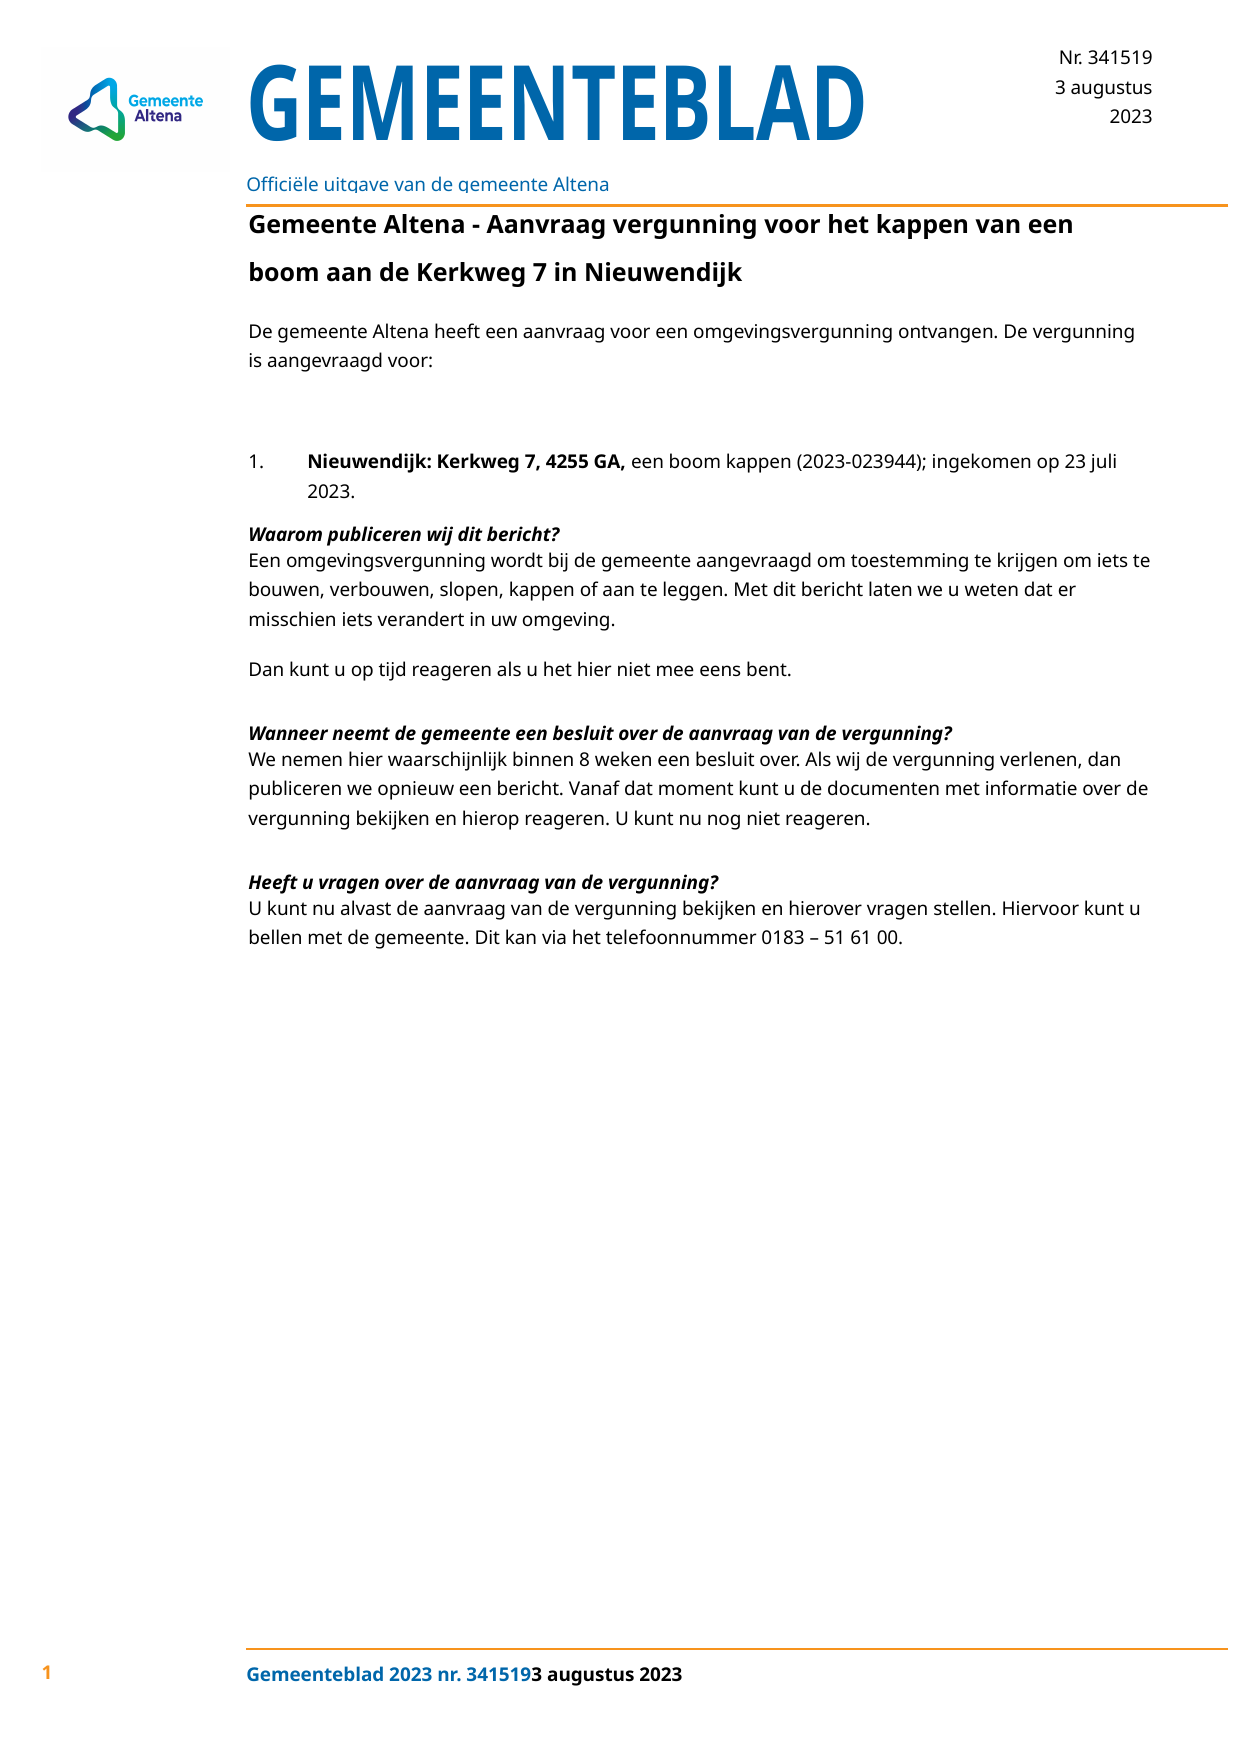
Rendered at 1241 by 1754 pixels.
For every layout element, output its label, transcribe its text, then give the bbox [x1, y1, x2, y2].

picture [41, 47, 231, 172]
text Waarom publiceren wij dit bericht? [248, 521, 1152, 547]
text Gemeente Altena - Aanvraag vergunning voor het kappen van een boom aan de Kerkweg 7 in Nieuwendijk [248, 207, 1152, 288]
text U kunt nu alvast de aanvraag van de vergunning bekijken en hierover vragen stellen. Hiervoor kunt u bellen met de gemeente. Dit kan via het telefoonnummer 0183 – 51 61 00. [248, 895, 1152, 950]
text Een omgevingsvergunning wordt bij de gemeente aangevraagd om toestemming te krijgen om iets te bouwen, verbouwen, slopen, kappen of aan te leggen. Met dit bericht laten we u weten dat er misschien iets verandert in uw omgeving. [248, 547, 1152, 632]
text Dan kunt u op tijd reageren als u het hier niet mee eens bent. [248, 656, 1152, 682]
text Heeft u vragen over de aanvraag van de vergunning? [248, 869, 1152, 895]
list Nieuwendijk: Kerkweg 7, 4255 GA, een boom kappen (2023-023944); ingekomen op 23 juli 2023. [248, 448, 1152, 504]
text Wanneer neemt de gemeente een besluit over de aanvraag van de vergunning? [248, 720, 1152, 746]
text We nemen hier waarschijnlijk binnen 8 weken een besluit over. Als wij de vergunning verlenen, dan publiceren we opnieuw een bericht. Vanaf dat moment kunt u de documenten met informatie over de vergunning bekijken en hierop reageren. U kunt nu nog niet reageren. [248, 746, 1152, 831]
text De gemeente Altena heeft een aanvraag voor een omgevingsvergunning ontvangen. De vergunning is aangevraagd voor: [248, 318, 1152, 373]
